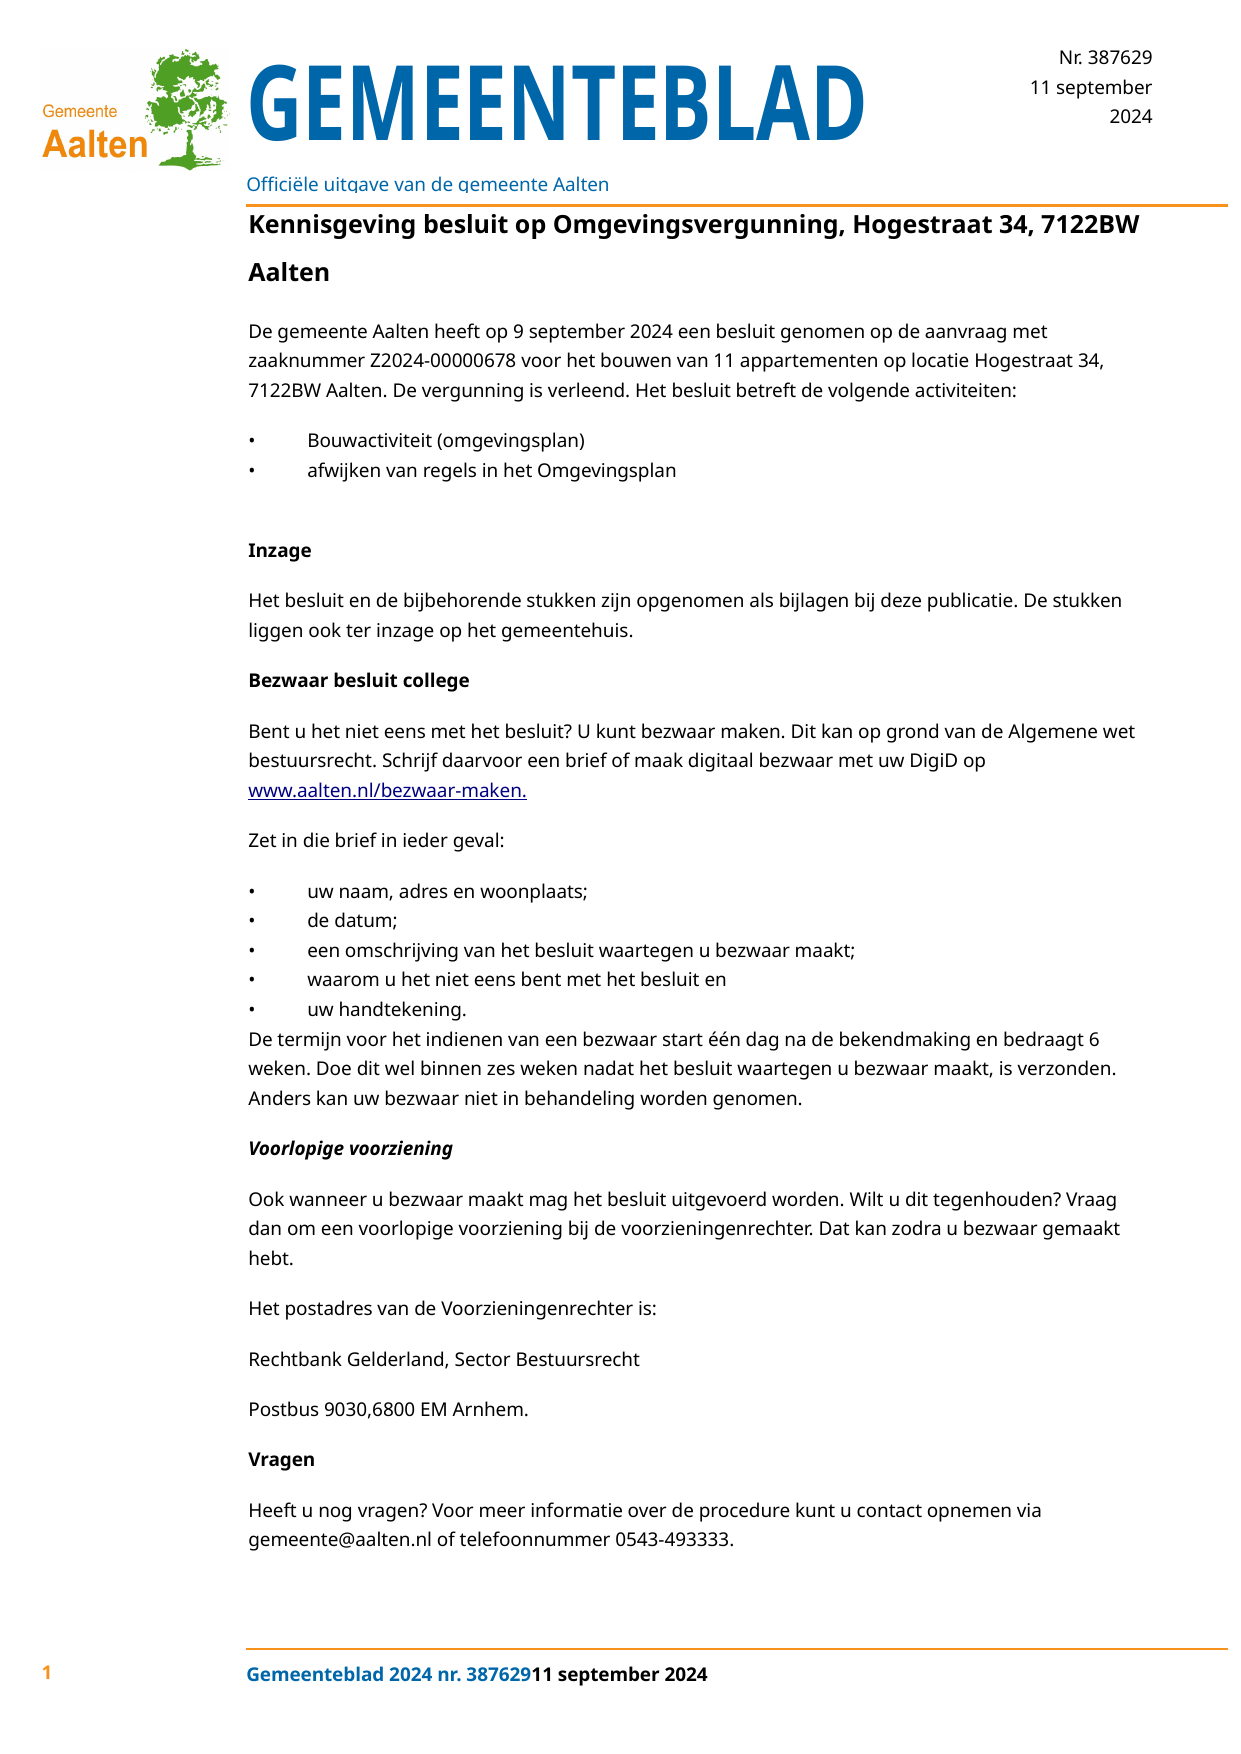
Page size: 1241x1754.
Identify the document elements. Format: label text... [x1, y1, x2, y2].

list een omschrijving van het besluit waartegen u bezwaar maakt; [248, 937, 1152, 963]
text Kennisgeving besluit op Omgevingsvergunning, Hogestraat 34, 7122BW Aalten [248, 207, 1152, 288]
text Heeft u nog vragen? Voor meer informatie over de procedure kunt u contact opnemen via gemeente@aalten.nl of telefoonnummer 0543-493333. [248, 1497, 1152, 1552]
text Het postadres van de Voorzieningenrechter is: [248, 1295, 1152, 1321]
list afwijken van regels in het Omgevingsplan [248, 457, 1152, 483]
text De termijn voor het indienen van een bezwaar start één dag na de bekendmaking en bedraagt 6 weken. Doe dit wel binnen zes weken nadat het besluit waartegen u bezwaar maakt, is verzonden. Anders kan uw bezwaar niet in behandeling worden genomen. [248, 1026, 1152, 1111]
text Inzage [248, 537, 1152, 563]
text Bent u het niet eens met het besluit? U kunt bezwaar maken. Dit kan op grond van de Algemene wet bestuursrecht. Schrijf daarvoor een brief of maak digitaal bezwaar met uw DigiD op www.aalten.nl/bezwaar-maken. [248, 718, 1152, 803]
text Het besluit en de bijbehorende stukken zijn opgenomen als bijlagen bij deze publicatie. De stukken liggen ook ter inzage op het gemeentehuis. [248, 587, 1152, 643]
list de datum; [248, 907, 1152, 933]
picture [41, 47, 231, 172]
text Vragen [248, 1447, 1152, 1472]
list uw handtekening. [248, 996, 1152, 1022]
text De gemeente Aalten heeft op 9 september 2024 een besluit genomen op de aanvraag met zaaknummer Z2024-00000678 voor het bouwen van 11 appartementen op locatie Hogestraat 34, 7122BW Aalten. De vergunning is verleend. Het besluit betreft de volgende activiteiten: [248, 318, 1152, 403]
text Zet in die brief in ieder geval: [248, 827, 1152, 853]
list uw naam, adres en woonplaats; [248, 878, 1152, 904]
text Rechtbank Gelderland, Sector Bestuursrecht [248, 1346, 1152, 1372]
list waarom u het niet eens bent met het besluit en [248, 967, 1152, 992]
text Bezwaar besluit college [248, 667, 1152, 693]
text Ook wanneer u bezwaar maakt mag het besluit uitgevoerd worden. Wilt u dit tegenhouden? Vraag dan om een voorlopige voorziening bij de voorzieningenrechter. Dat kan zodra u bezwaar gemaakt hebt. [248, 1186, 1152, 1271]
text Voorlopige voorziening [248, 1135, 1152, 1161]
list Bouwactiviteit (omgevingsplan) [248, 427, 1152, 453]
text Postbus 9030,6800 EM Arnhem. [248, 1396, 1152, 1422]
